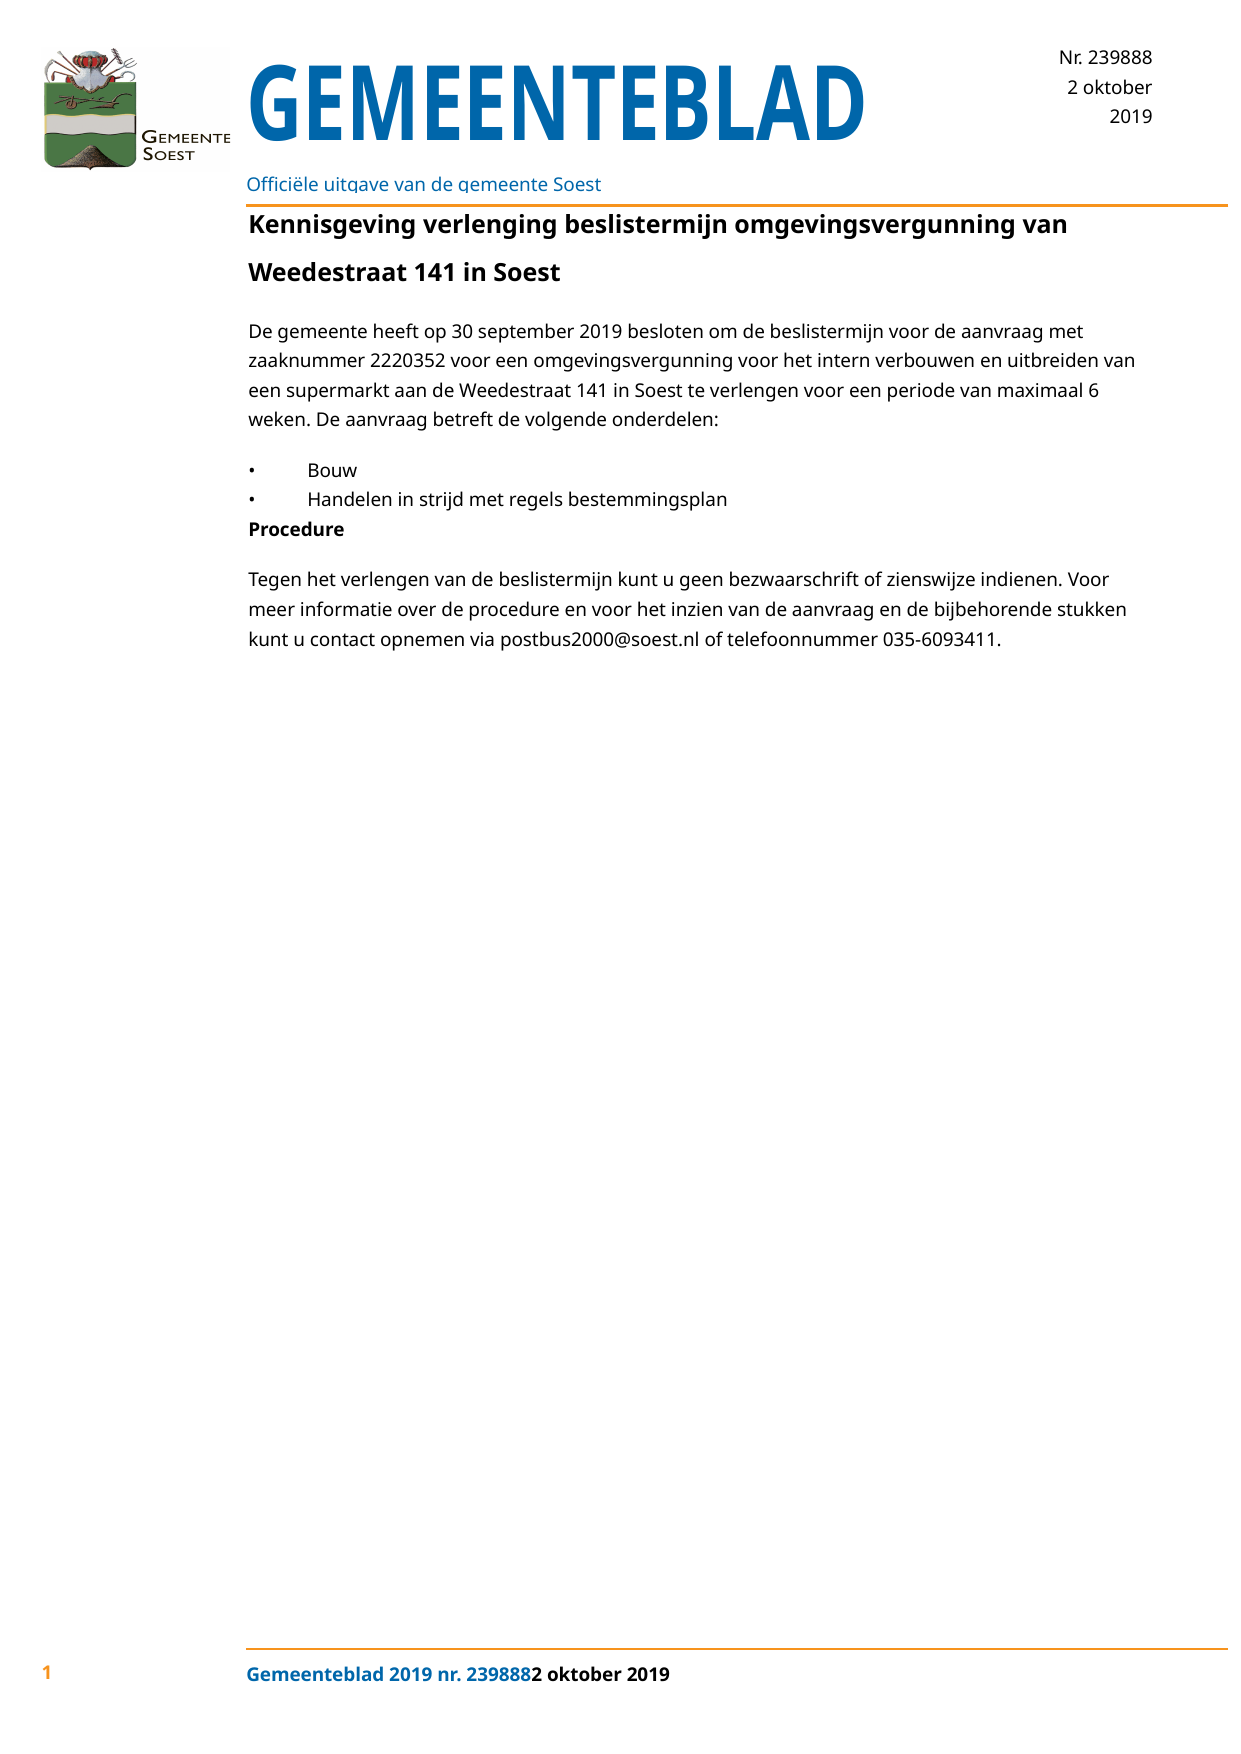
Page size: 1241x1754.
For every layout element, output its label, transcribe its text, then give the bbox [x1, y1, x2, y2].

list Handelen in strijd met regels bestemmingsplan [248, 487, 1152, 512]
text Kennisgeving verlenging beslistermijn omgevingsvergunning van Weedestraat 141 in Soest [248, 207, 1152, 288]
picture [41, 47, 231, 172]
list Bouw [248, 457, 1152, 483]
text Tegen het verlengen van de beslistermijn kunt u geen bezwaarschrift of zienswijze indienen. Voor meer informatie over de procedure en voor het inzien van de aanvraag en de bijbehorende stukken kunt u contact opnemen via postbus2000@soest.nl of telefoonnummer 035-6093411. [248, 567, 1152, 652]
text Procedure [248, 516, 1152, 542]
text De gemeente heeft op 30 september 2019 besloten om de beslistermijn voor de aanvraag met zaaknummer 2220352 voor een omgevingsvergunning voor het intern verbouwen en uitbreiden van een supermarkt aan de Weedestraat 141 in Soest te verlengen voor een periode van maximaal 6 weken. De aanvraag betreft de volgende onderdelen: [248, 318, 1152, 432]
